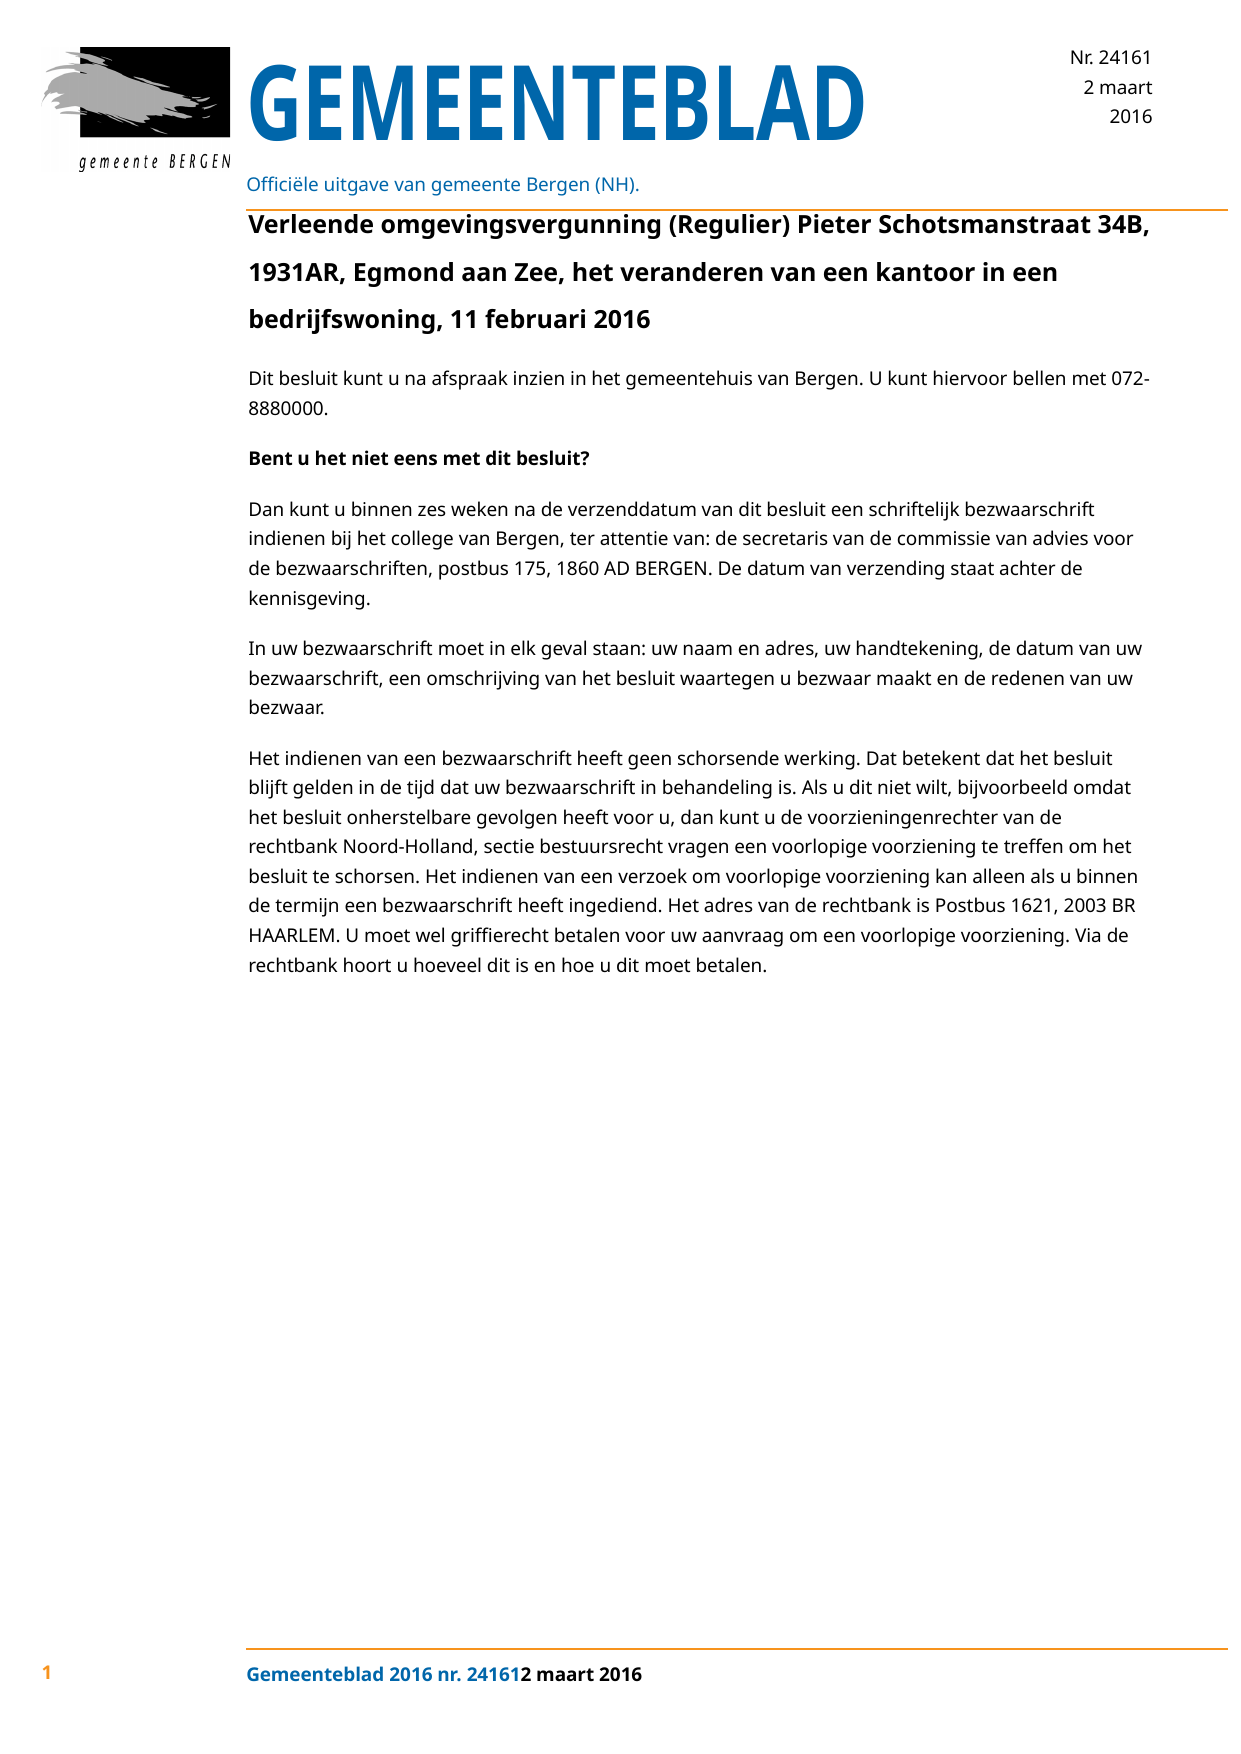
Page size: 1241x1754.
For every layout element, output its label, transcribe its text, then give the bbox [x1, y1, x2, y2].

text Bent u het niet eens met dit besluit? [248, 446, 1152, 471]
text Verleende omgevingsvergunning (Regulier) Pieter Schotsmanstraat 34B, 1931AR, Egmond aan Zee, het veranderen van een kantoor in een bedrijfswoning, 11 februari 2016 [248, 211, 1152, 336]
picture [41, 47, 231, 172]
text In uw bezwaarschrift moet in elk geval staan: uw naam en adres, uw handtekening, de datum van uw bezwaarschrift, een omschrijving van het besluit waartegen u bezwaar maakt en de redenen van uw bezwaar. [248, 635, 1152, 720]
text Dit besluit kunt u na afspraak inzien in het gemeentehuis van Bergen. U kunt hiervoor bellen met 072-8880000. [248, 366, 1152, 421]
text Het indienen van een bezwaarschrift heeft geen schorsende werking. Dat betekent dat het besluit blijft gelden in de tijd dat uw bezwaarschrift in behandeling is. Als u dit niet wilt, bijvoorbeeld omdat het besluit onherstelbare gevolgen heeft voor u, dan kunt u de voorzieningenrechter van de rechtbank Noord-Holland, sectie bestuursrecht vragen een voorlopige voorziening te treffen om het besluit te schorsen. Het indienen van een verzoek om voorlopige voorziening kan alleen als u binnen de termijn een bezwaarschrift heeft ingediend. Het adres van de rechtbank is Postbus 1621, 2003 BR HAARLEM. U moet wel griffierecht betalen voor uw aanvraag om een voorlopige voorziening. Via de rechtbank hoort u hoeveel dit is en hoe u dit moet betalen. [248, 745, 1152, 977]
text Dan kunt u binnen zes weken na de verzenddatum van dit besluit een schriftelijk bezwaarschrift indienen bij het college van Bergen, ter attentie van: de secretaris van de commissie van advies voor de bezwaarschriften, postbus 175, 1860 AD BERGEN. De datum van verzending staat achter de kennisgeving. [248, 496, 1152, 610]
